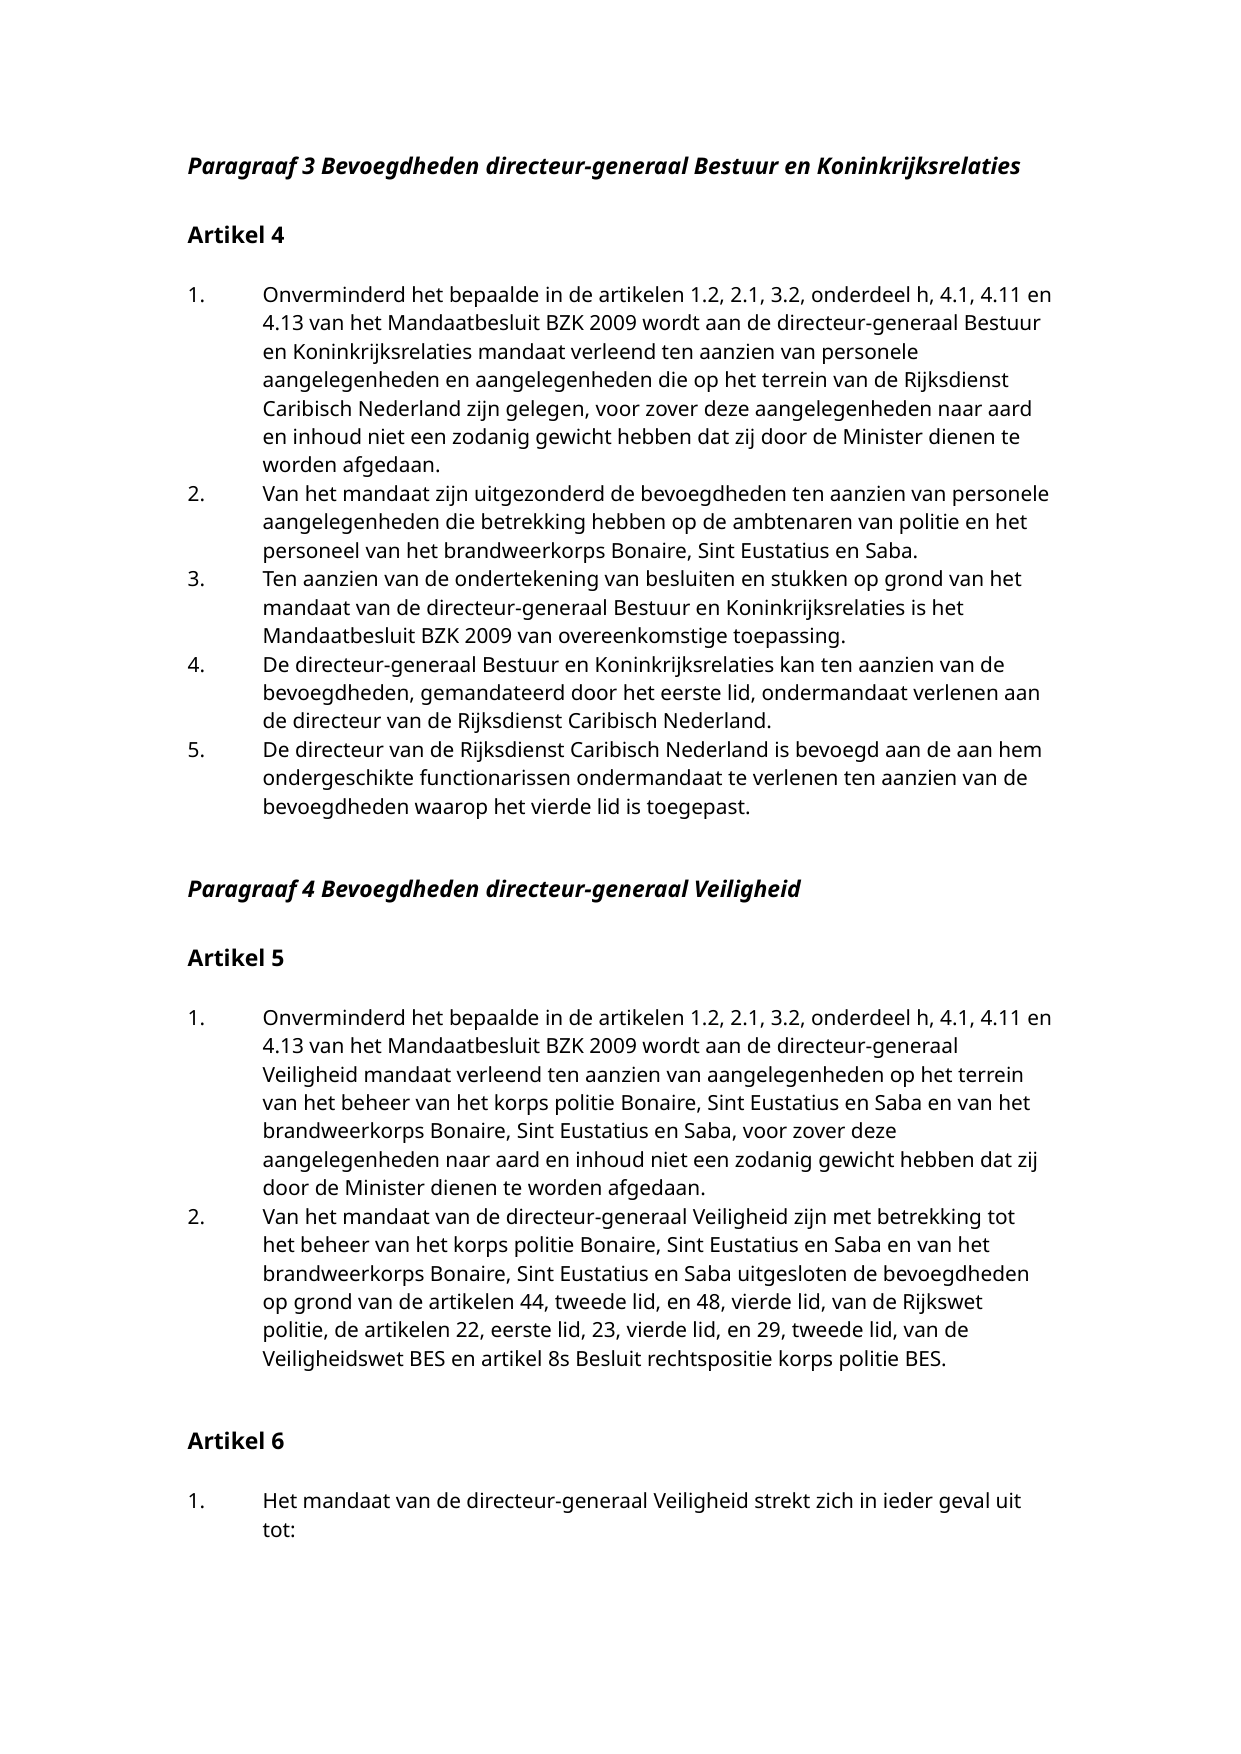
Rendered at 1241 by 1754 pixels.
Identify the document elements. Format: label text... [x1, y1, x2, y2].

subtitle Artikel 4 [187, 219, 1053, 250]
list De directeur-generaal Bestuur en Koninkrijksrelaties kan ten aanzien van de bevoegdheden, gemandateerd door het eerste lid, ondermandaat verlenen aan de directeur van de Rijksdienst Caribisch Nederland. [187, 650, 1053, 735]
list Onverminderd het bepaalde in de artikelen 1.2, 2.1, 3.2, onderdeel h, 4.1, 4.11 en 4.13 van het Mandaatbesluit BZK 2009 wordt aan de directeur-generaal Veiligheid mandaat verleend ten aanzien van aangelegenheden op het terrein van het beheer van het korps politie Bonaire, Sint Eustatius en Saba en van het brandweerkorps Bonaire, Sint Eustatius en Saba, voor zover deze aangelegenheden naar aard en inhoud niet een zodanig gewicht hebben dat zij door de Minister dienen te worden afgedaan. [187, 1003, 1053, 1202]
subtitle Paragraaf 3 Bevoegdheden directeur-generaal Bestuur en Koninkrijksrelaties [187, 150, 1053, 181]
list Van het mandaat zijn uitgezonderd de bevoegdheden ten aanzien van personele aangelegenheden die betrekking hebben op de ambtenaren van politie en het personeel van het brandweerkorps Bonaire, Sint Eustatius en Saba. [187, 479, 1053, 564]
list De directeur van de Rijksdienst Caribisch Nederland is bevoegd aan de aan hem ondergeschikte functionarissen ondermandaat te verlenen ten aanzien van de bevoegdheden waarop het vierde lid is toegepast. [187, 735, 1053, 820]
subtitle Artikel 6 [187, 1425, 1053, 1456]
subtitle Artikel 5 [187, 942, 1053, 973]
subtitle Paragraaf 4 Bevoegdheden directeur-generaal Veiligheid [187, 873, 1053, 904]
list Onverminderd het bepaalde in de artikelen 1.2, 2.1, 3.2, onderdeel h, 4.1, 4.11 en 4.13 van het Mandaatbesluit BZK 2009 wordt aan de directeur-generaal Bestuur en Koninkrijksrelaties mandaat verleend ten aanzien van personele aangelegenheden en aangelegenheden die op het terrein van de Rijksdienst Caribisch Nederland zijn gelegen, voor zover deze aangelegenheden naar aard en inhoud niet een zodanig gewicht hebben dat zij door de Minister dienen te worden afgedaan. [187, 280, 1053, 479]
list Het mandaat van de directeur-generaal Veiligheid strekt zich in ieder geval uit tot: [187, 1486, 1053, 1543]
list Van het mandaat van de directeur-generaal Veiligheid zijn met betrekking tot het beheer van het korps politie Bonaire, Sint Eustatius en Saba en van het brandweerkorps Bonaire, Sint Eustatius en Saba uitgesloten de bevoegdheden op grond van de artikelen 44, tweede lid, en 48, vierde lid, van de Rijkswet politie, de artikelen 22, eerste lid, 23, vierde lid, en 29, tweede lid, van de Veiligheidswet BES en artikel 8s Besluit rechtspositie korps politie BES. [187, 1202, 1053, 1372]
list Ten aanzien van de ondertekening van besluiten en stukken op grond van het mandaat van de directeur-generaal Bestuur en Koninkrijksrelaties is het Mandaatbesluit BZK 2009 van overeenkomstige toepassing. [187, 564, 1053, 650]
